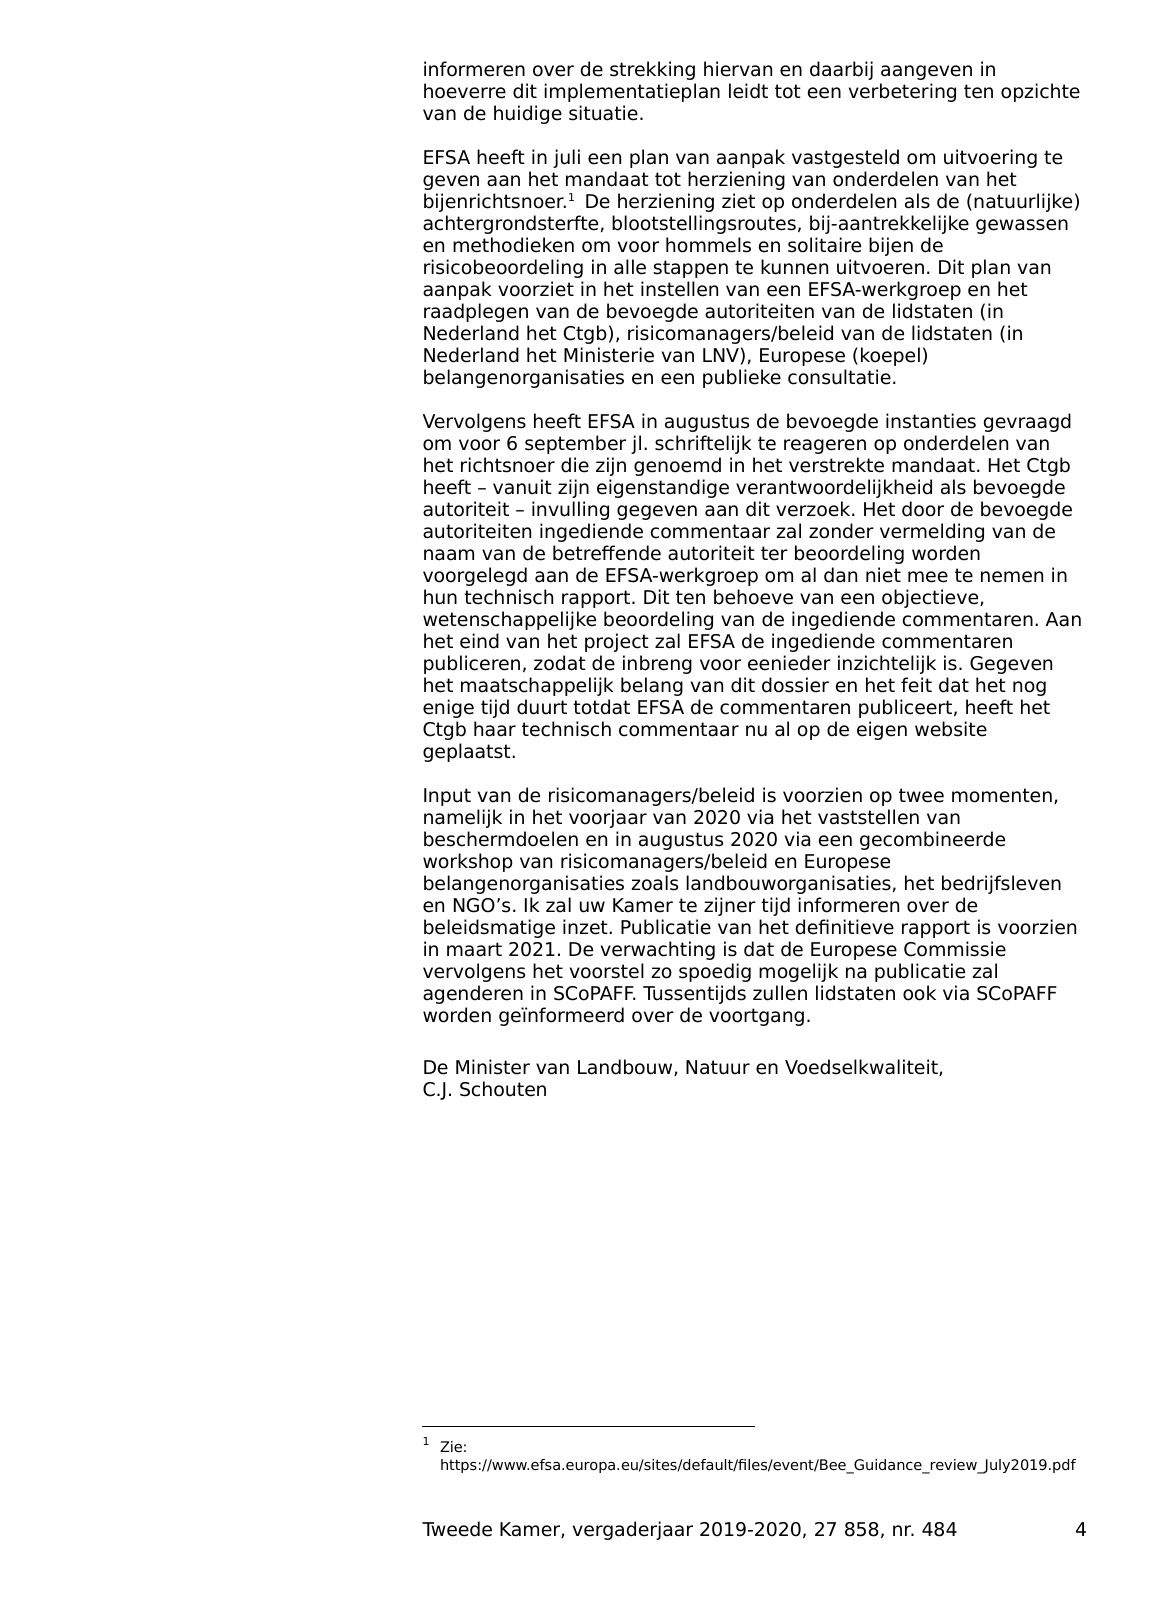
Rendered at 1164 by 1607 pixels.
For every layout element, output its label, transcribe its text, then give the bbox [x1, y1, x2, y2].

text Input van de risicomanagers/beleid is voorzien op twee momenten, namelijk in het voorjaar van 2020 via het vaststellen van beschermdoelen en in augustus 2020 via een gecombineerde workshop van risicomanagers/beleid en Europese belangenorganisaties zoals landbouworganisaties, het bedrijfsleven en NGO’s. Ik zal uw Kamer te zijner tijd informeren over de beleidsmatige inzet. Publicatie van het definitieve rapport is voorzien in maart 2021. De verwachting is dat de Europese Commissie vervolgens het voorstel zo spoedig mogelijk na publicatie zal agenderen in SCoPAFF. Tussentijds zullen lidstaten ook via SCoPAFF worden geïnformeerd over de voortgang. [422, 785, 1087, 1027]
text informeren over de strekking hiervan en daarbij aangeven in hoeverre dit implementatieplan leidt tot een verbetering ten opzichte van de huidige situatie. [422, 59, 1087, 125]
text Vervolgens heeft EFSA in augustus de bevoegde instanties gevraagd om voor 6 september jl. schriftelijk te reageren op onderdelen van het richtsnoer die zijn genoemd in het verstrekte mandaat. Het Ctgb heeft – vanuit zijn eigenstandige verantwoordelijkheid als bevoegde autoriteit – invulling gegeven aan dit verzoek. Het door de bevoegde autoriteiten ingediende commentaar zal zonder vermelding van de naam van de betreffende autoriteit ter beoordeling worden voorgelegd aan de EFSA-werkgroep om al dan niet mee te nemen in hun technisch rapport. Dit ten behoeve van een objectieve, wetenschappelijke beoordeling van de ingediende commentaren. Aan het eind van het project zal EFSA de ingediende commentaren publiceren, zodat de inbreng voor eenieder inzichtelijk is. Gegeven het maatschappelijk belang van dit dossier en het feit dat het nog enige tijd duurt totdat EFSA de commentaren publiceert, heeft het Ctgb haar technisch commentaar nu al op de eigen website geplaatst. [422, 411, 1087, 763]
text Zie: https://www.efsa.europa.eu/sites/default/files/event/Bee_Guidance_review_July2019.pdf [422, 1435, 1087, 1474]
text De Minister van Landbouw, Natuur en Voedselkwaliteit, C.J. Schouten [422, 1057, 1087, 1101]
text EFSA heeft in juli een plan van aanpak vastgesteld om uitvoering te geven aan het mandaat tot herziening van onderdelen van het bijenrichtsnoer. De herziening ziet op onderdelen als de (natuurlijke) achtergrondsterfte, blootstellingsroutes, bij-aantrekkelijke gewassen en methodieken om voor hommels en solitaire bijen de risicobeoordeling in alle stappen te kunnen uitvoeren. Dit plan van aanpak voorziet in het instellen van een EFSA-werkgroep en het raadplegen van de bevoegde autoriteiten van de lidstaten (in Nederland het Ctgb), risicomanagers/beleid van de lidstaten (in Nederland het Ministerie van LNV), Europese (koepel) belangenorganisaties en een publieke consultatie. [422, 147, 1087, 389]
